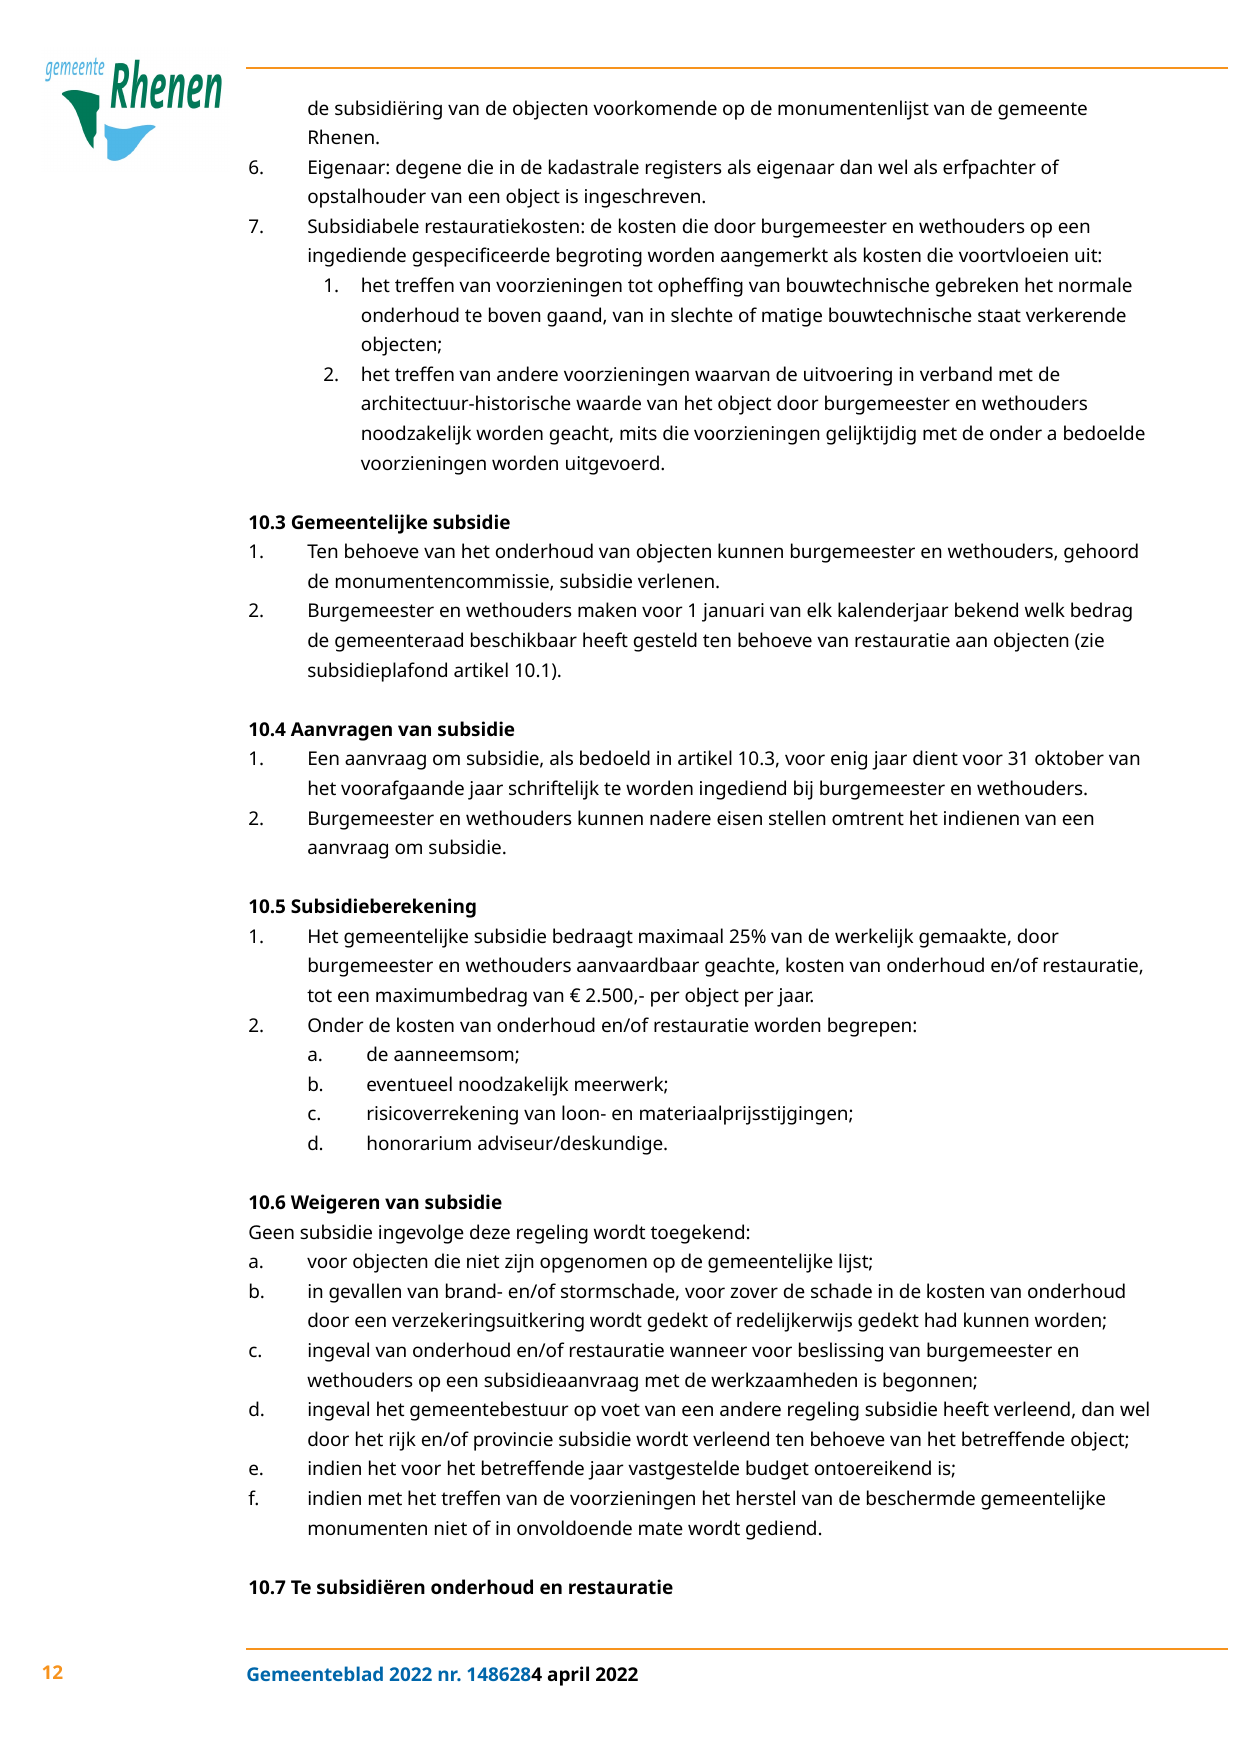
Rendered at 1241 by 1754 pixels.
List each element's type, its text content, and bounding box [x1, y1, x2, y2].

list het treffen van voorzieningen tot opheffing van bouwtechnische gebreken het normale onderhoud te boven gaand, van in slechte of matige bouwtechnische staat verkerende objecten; [323, 272, 1152, 357]
list eventueel noodzakelijk meerwerk; [307, 1071, 1152, 1097]
list Subsidiabele restauratiekosten: de kosten die door burgemeester en wethouders op een ingediende gespecificeerde begroting worden aangemerkt als kosten die voortvloeien uit: [248, 213, 1152, 268]
list indien met het treffen van de voorzieningen het herstel van de beschermde gemeentelijke monumenten niet of in onvoldoende mate wordt gediend. [248, 1485, 1152, 1541]
list de subsidiëring van de objecten voorkomende op de monumentenlijst van de gemeente Rhenen. [248, 95, 1152, 150]
list Het gemeentelijke subsidie bedraagt maximaal 25% van de werkelijk gemaakte, door burgemeester en wethouders aanvaardbaar geachte, kosten van onderhoud en/of restauratie, tot een maximumbedrag van € 2.500,- per object per jaar. [248, 923, 1152, 1008]
list Burgemeester en wethouders kunnen nadere eisen stellen omtrent het indienen van een aanvraag om subsidie. [248, 805, 1152, 860]
text 10.4 Aanvragen van subsidie [248, 716, 1152, 742]
list voor objecten die niet zijn opgenomen op de gemeentelijke lijst; [248, 1248, 1152, 1274]
list honorarium adviseur/deskundige. [307, 1130, 1152, 1156]
list Eigenaar: degene die in de kadastrale registers als eigenaar dan wel als erfpachter of opstalhouder van een object is ingeschreven. [248, 154, 1152, 209]
list risicoverrekening van loon- en materiaalprijsstijgingen; [307, 1101, 1152, 1126]
list het treffen van andere voorzieningen waarvan de uitvoering in verband met de architectuur-historische waarde van het object door burgemeester en wethouders noodzakelijk worden geacht, mits die voorzieningen gelijktijdig met de onder a bedoelde voorzieningen worden uitgevoerd. [323, 361, 1152, 476]
text Geen subsidie ingevolge deze regeling wordt toegekend: [248, 1219, 1152, 1245]
list Ten behoeve van het onderhoud van objecten kunnen burgemeester en wethouders, gehoord de monumentencommissie, subsidie verlenen. [248, 538, 1152, 594]
list ingeval het gemeentebestuur op voet van een andere regeling subsidie heeft verleend, dan wel door het rijk en/of provincie subsidie wordt verleend ten behoeve van het betreffende object; [248, 1396, 1152, 1452]
text 10.3 Gemeentelijke subsidie [248, 509, 1152, 535]
list indien het voor het betreffende jaar vastgestelde budget ontoereikend is; [248, 1456, 1152, 1481]
text 10.5 Subsidieberekening [248, 893, 1152, 919]
picture [41, 47, 231, 172]
list Onder de kosten van onderhoud en/of restauratie worden begrepen: [248, 1012, 1152, 1038]
list Een aanvraag om subsidie, als bedoeld in artikel 10.3, voor enig jaar dient voor 31 oktober van het voorafgaande jaar schriftelijk te worden ingediend bij burgemeester en wethouders. [248, 746, 1152, 801]
list in gevallen van brand- en/of stormschade, voor zover de schade in de kosten van onderhoud door een verzekeringsuitkering wordt gedekt of redelijkerwijs gedekt had kunnen worden; [248, 1278, 1152, 1333]
list Burgemeester en wethouders maken voor 1 januari van elk kalenderjaar bekend welk bedrag de gemeenteraad beschikbaar heeft gesteld ten behoeve van restauratie aan objecten (zie subsidieplafond artikel 10.1). [248, 598, 1152, 683]
text 10.6 Weigeren van subsidie [248, 1189, 1152, 1215]
text 10.7 Te subsidiëren onderhoud en restauratie [248, 1574, 1152, 1600]
list de aanneemsom; [307, 1041, 1152, 1067]
list ingeval van onderhoud en/of restauratie wanneer voor beslissing van burgemeester en wethouders op een subsidieaanvraag met de werkzaamheden is begonnen; [248, 1337, 1152, 1393]
